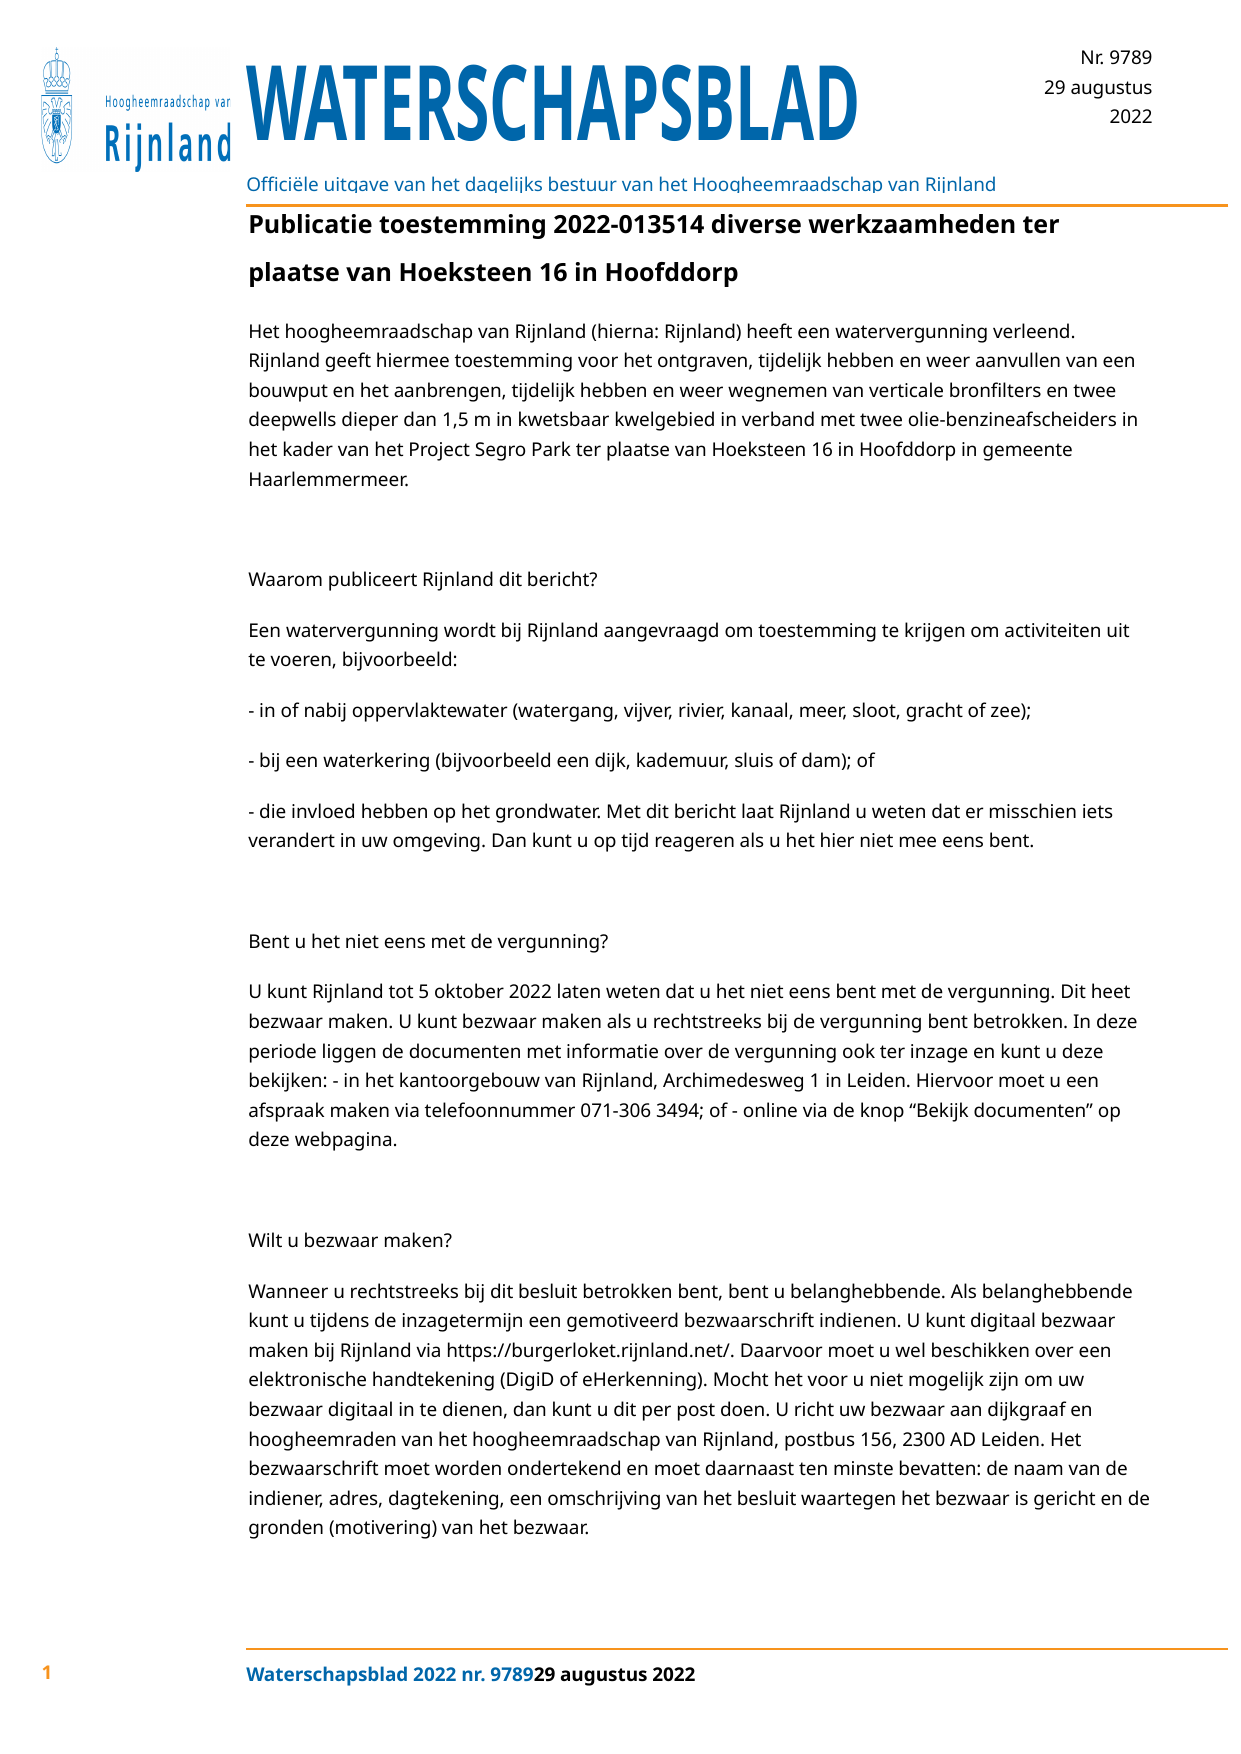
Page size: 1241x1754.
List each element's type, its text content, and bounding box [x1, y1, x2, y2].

text Waarom publiceert Rijnland dit bericht? [248, 567, 1152, 592]
text - die invloed hebben op het grondwater. Met dit bericht laat Rijnland u weten dat er misschien iets verandert in uw omgeving. Dan kunt u op tijd reageren als u het hier niet mee eens bent. [248, 798, 1152, 853]
text Het hoogheemraadschap van Rijnland (hierna: Rijnland) heeft een watervergunning verleend. Rijnland geeft hiermee toestemming voor het ontgraven, tijdelijk hebben en weer aanvullen van een bouwput en het aanbrengen, tijdelijk hebben en weer wegnemen van verticale bronfilters en twee deepwells dieper dan 1,5 m in kwetsbaar kwelgebied in verband met twee olie-benzineafscheiders in het kader van het Project Segro Park ter plaatse van Hoeksteen 16 in Hoofddorp in gemeente Haarlemmermeer. [248, 318, 1152, 492]
text Bent u het niet eens met de vergunning? [248, 928, 1152, 954]
text - in of nabij oppervlaktewater (watergang, vijver, rivier, kanaal, meer, sloot, gracht of zee); [248, 697, 1152, 723]
text - bij een waterkering (bijvoorbeeld een dijk, kademuur, sluis of dam); of [248, 747, 1152, 773]
text U kunt Rijnland tot 5 oktober 2022 laten weten dat u het niet eens bent met de vergunning. Dit heet bezwaar maken. U kunt bezwaar maken als u rechtstreeks bij de vergunning bent betrokken. In deze periode liggen de documenten met informatie over de vergunning ook ter inzage en kunt u deze bekijken: - in het kantoorgebouw van Rijnland, Archimedesweg 1 in Leiden. Hiervoor moet u een afspraak maken via telefoonnummer 071-306 3494; of - online via de knop “Bekijk documenten” op deze webpagina. [248, 979, 1152, 1152]
text Wilt u bezwaar maken? [248, 1227, 1152, 1253]
text Publicatie toestemming 2022-013514 diverse werkzaamheden ter plaatse van Hoeksteen 16 in Hoofddorp [248, 207, 1152, 288]
picture [41, 47, 231, 172]
text Een watervergunning wordt bij Rijnland aangevraagd om toestemming te krijgen om activiteiten uit te voeren, bijvoorbeeld: [248, 617, 1152, 672]
text Wanneer u rechtstreeks bij dit besluit betrokken bent, bent u belanghebbende. Als belanghebbende kunt u tijdens de inzagetermijn een gemotiveerd bezwaarschrift indienen. U kunt digitaal bezwaar maken bij Rijnland via https://burgerloket.rijnland.net/. Daarvoor moet u wel beschikken over een elektronische handtekening (DigiD of eHerkenning). Mocht het voor u niet mogelijk zijn om uw bezwaar digitaal in te dienen, dan kunt u dit per post doen. U richt uw bezwaar aan dijkgraaf en hoogheemraden van het hoogheemraadschap van Rijnland, postbus 156, 2300 AD Leiden. Het bezwaarschrift moet worden ondertekend en moet daarnaast ten minste bevatten: de naam van de indiener, adres, dagtekening, een omschrijving van het besluit waartegen het bezwaar is gericht en de gronden (motivering) van het bezwaar. [248, 1278, 1152, 1540]
